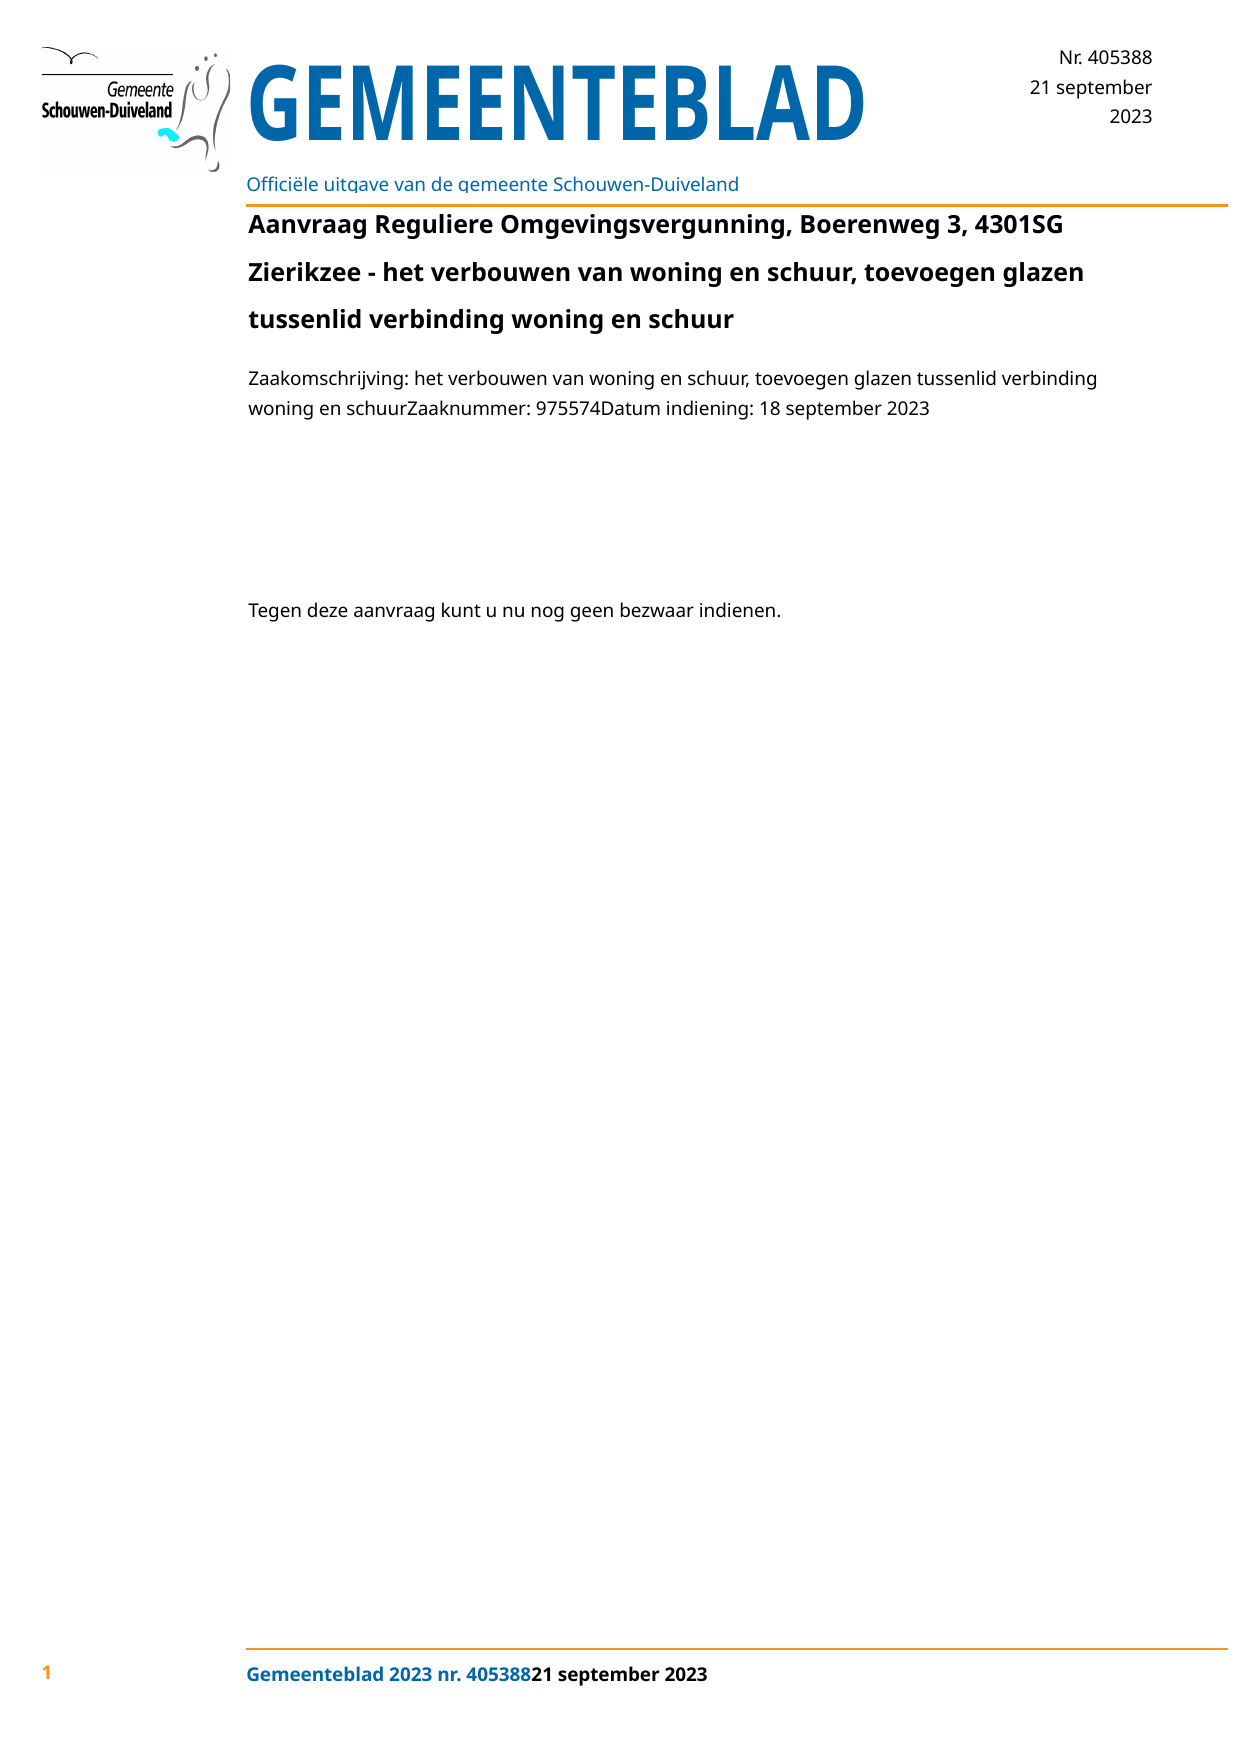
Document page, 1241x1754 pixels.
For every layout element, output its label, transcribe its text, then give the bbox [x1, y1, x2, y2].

text Zaakomschrijving: het verbouwen van woning en schuur, toevoegen glazen tussenlid verbinding woning en schuurZaaknummer: 975574Datum indiening: 18 september 2023 [248, 366, 1152, 421]
text Tegen deze aanvraag kunt u nu nog geen bezwaar indienen. [248, 597, 1152, 622]
picture [41, 47, 231, 172]
text Aanvraag Reguliere Omgevingsvergunning, Boerenweg 3, 4301SG Zierikzee - het verbouwen van woning en schuur, toevoegen glazen tussenlid verbinding woning en schuur [248, 207, 1152, 336]
